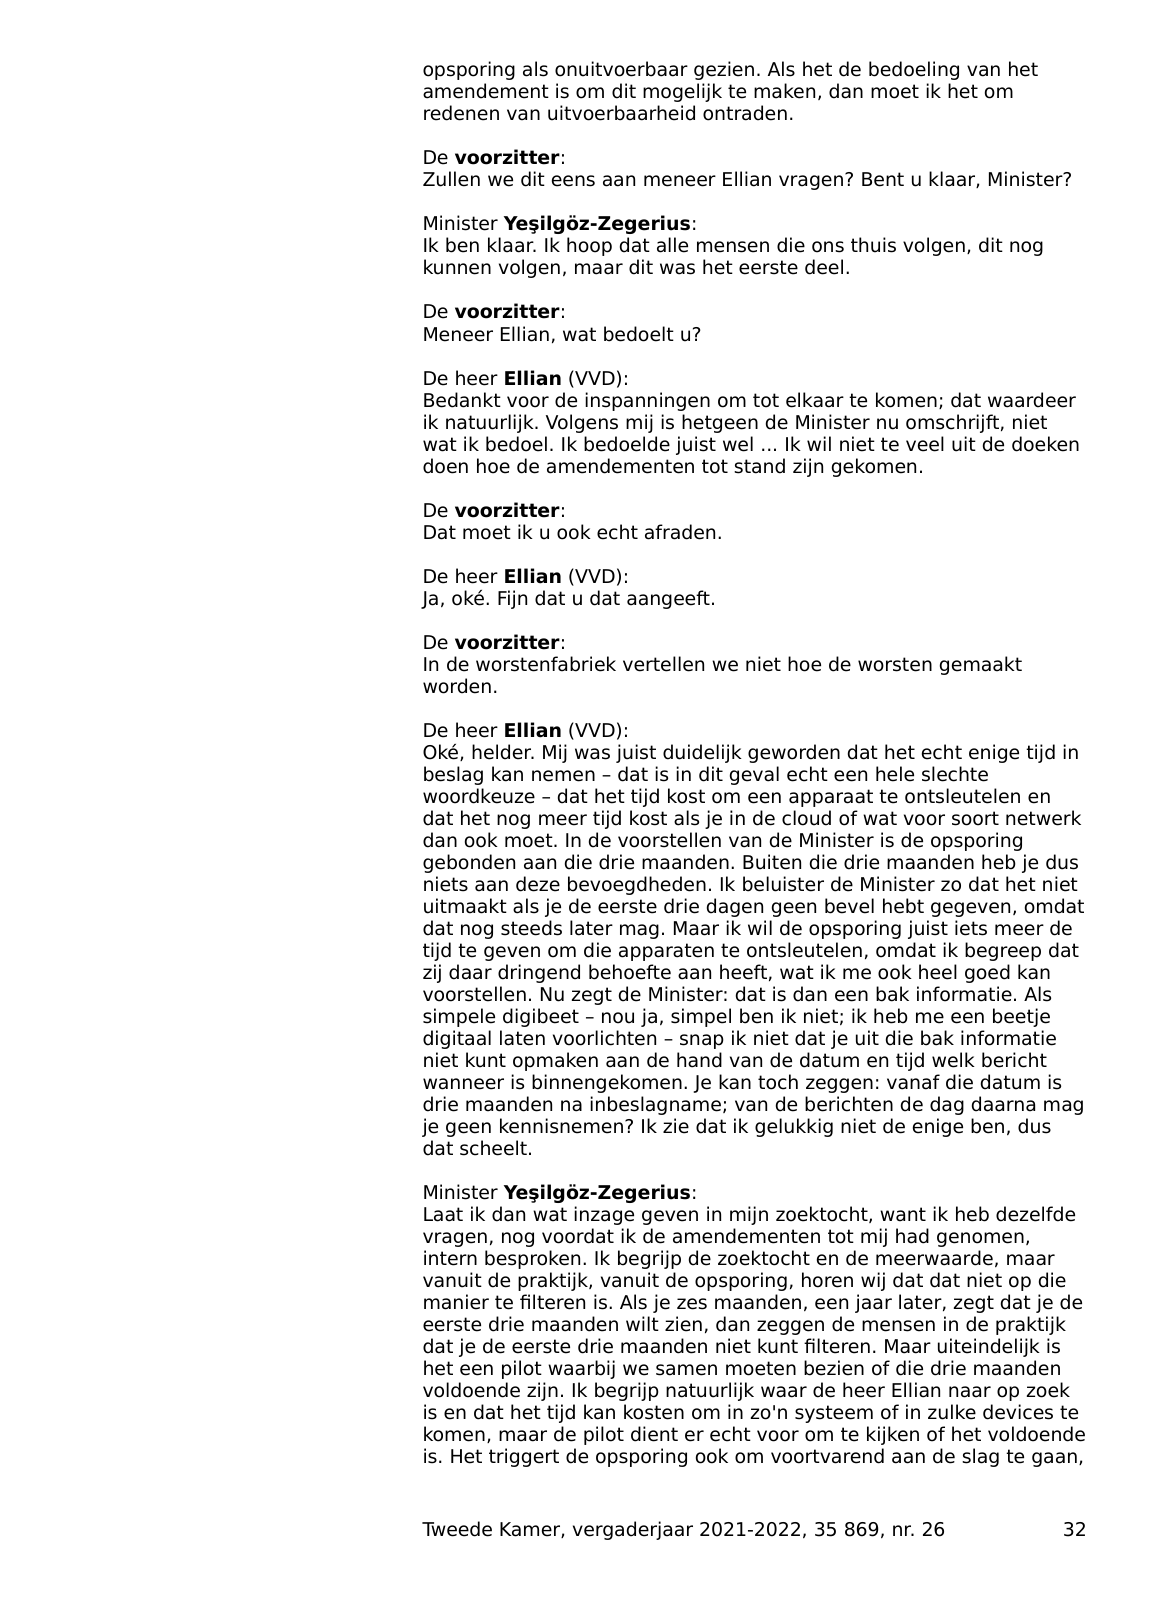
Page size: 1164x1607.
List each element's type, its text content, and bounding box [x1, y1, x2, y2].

text Bedankt voor de inspanningen om tot elkaar te komen; dat waardeer ik natuurlijk. Volgens mij is hetgeen de Minister nu omschrijft, niet wat ik bedoel. Ik bedoelde juist wel ... Ik wil niet te veel uit de doeken doen hoe de amendementen tot stand zijn gekomen. [422, 389, 1087, 477]
text De heer Ellian (VVD): [422, 368, 1087, 389]
text opsporing als onuitvoerbaar gezien. Als het de bedoeling van het amendement is om dit mogelijk te maken, dan moet ik het om redenen van uitvoerbaarheid ontraden. [422, 59, 1087, 125]
text Minister Yeşilgöz-Zegerius: [422, 1182, 1087, 1204]
text Zullen we dit eens aan meneer Ellian vragen? Bent u klaar, Minister? [422, 169, 1087, 191]
text Meneer Ellian, wat bedoelt u? [422, 323, 1087, 345]
text De voorzitter: [422, 632, 1087, 654]
text De heer Ellian (VVD): [422, 566, 1087, 588]
text De heer Ellian (VVD): [422, 720, 1087, 742]
text De voorzitter: [422, 500, 1087, 522]
text Dat moet ik u ook echt afraden. [422, 522, 1087, 544]
text Laat ik dan wat inzage geven in mijn zoektocht, want ik heb dezelfde vragen, nog voordat ik de amendementen tot mij had genomen, intern besproken. Ik begrijp de zoektocht en de meerwaarde, maar vanuit de praktijk, vanuit de opsporing, horen wij dat dat niet op die manier te filteren is. Als je zes maanden, een jaar later, zegt dat je de eerste drie maanden wilt zien, dan zeggen de mensen in de praktijk dat je de eerste drie maanden niet kunt filteren. Maar uiteindelijk is het een pilot waarbij we samen moeten bezien of die drie maanden voldoende zijn. Ik begrijp natuurlijk waar de heer Ellian naar op zoek is en dat het tijd kan kosten om in zo'n systeem of in zulke devices te komen, maar de pilot dient er echt voor om te kijken of het voldoende is. Het triggert de opsporing ook om voortvarend aan de slag te gaan, [422, 1204, 1087, 1468]
text Oké, helder. Mij was juist duidelijk geworden dat het echt enige tijd in beslag kan nemen – dat is in dit geval echt een hele slechte woordkeuze – dat het tijd kost om een apparaat te ontsleutelen en dat het nog meer tijd kost als je in de cloud of wat voor soort netwerk dan ook moet. In de voorstellen van de Minister is de opsporing gebonden aan die drie maanden. Buiten die drie maanden heb je dus niets aan deze bevoegdheden. Ik beluister de Minister zo dat het niet uitmaakt als je de eerste drie dagen geen bevel hebt gegeven, omdat dat nog steeds later mag. Maar ik wil de opsporing juist iets meer de tijd te geven om die apparaten te ontsleutelen, omdat ik begreep dat zij daar dringend behoefte aan heeft, wat ik me ook heel goed kan voorstellen. Nu zegt de Minister: dat is dan een bak informatie. Als simpele digibeet – nou ja, simpel ben ik niet; ik heb me een beetje digitaal laten voorlichten – snap ik niet dat je uit die bak informatie niet kunt opmaken aan de hand van de datum en tijd welk bericht wanneer is binnengekomen. Je kan toch zeggen: vanaf die datum is drie maanden na inbeslagname; van de berichten de dag daarna mag je geen kennisnemen? Ik zie dat ik gelukkig niet de enige ben, dus dat scheelt. [422, 742, 1087, 1160]
text De voorzitter: [422, 301, 1087, 323]
text In de worstenfabriek vertellen we niet hoe de worsten gemaakt worden. [422, 654, 1087, 698]
text Ik ben klaar. Ik hoop dat alle mensen die ons thuis volgen, dit nog kunnen volgen, maar dit was het eerste deel. [422, 235, 1087, 279]
text Minister Yeşilgöz-Zegerius: [422, 213, 1087, 235]
text Ja, oké. Fijn dat u dat aangeeft. [422, 588, 1087, 610]
text De voorzitter: [422, 147, 1087, 169]
